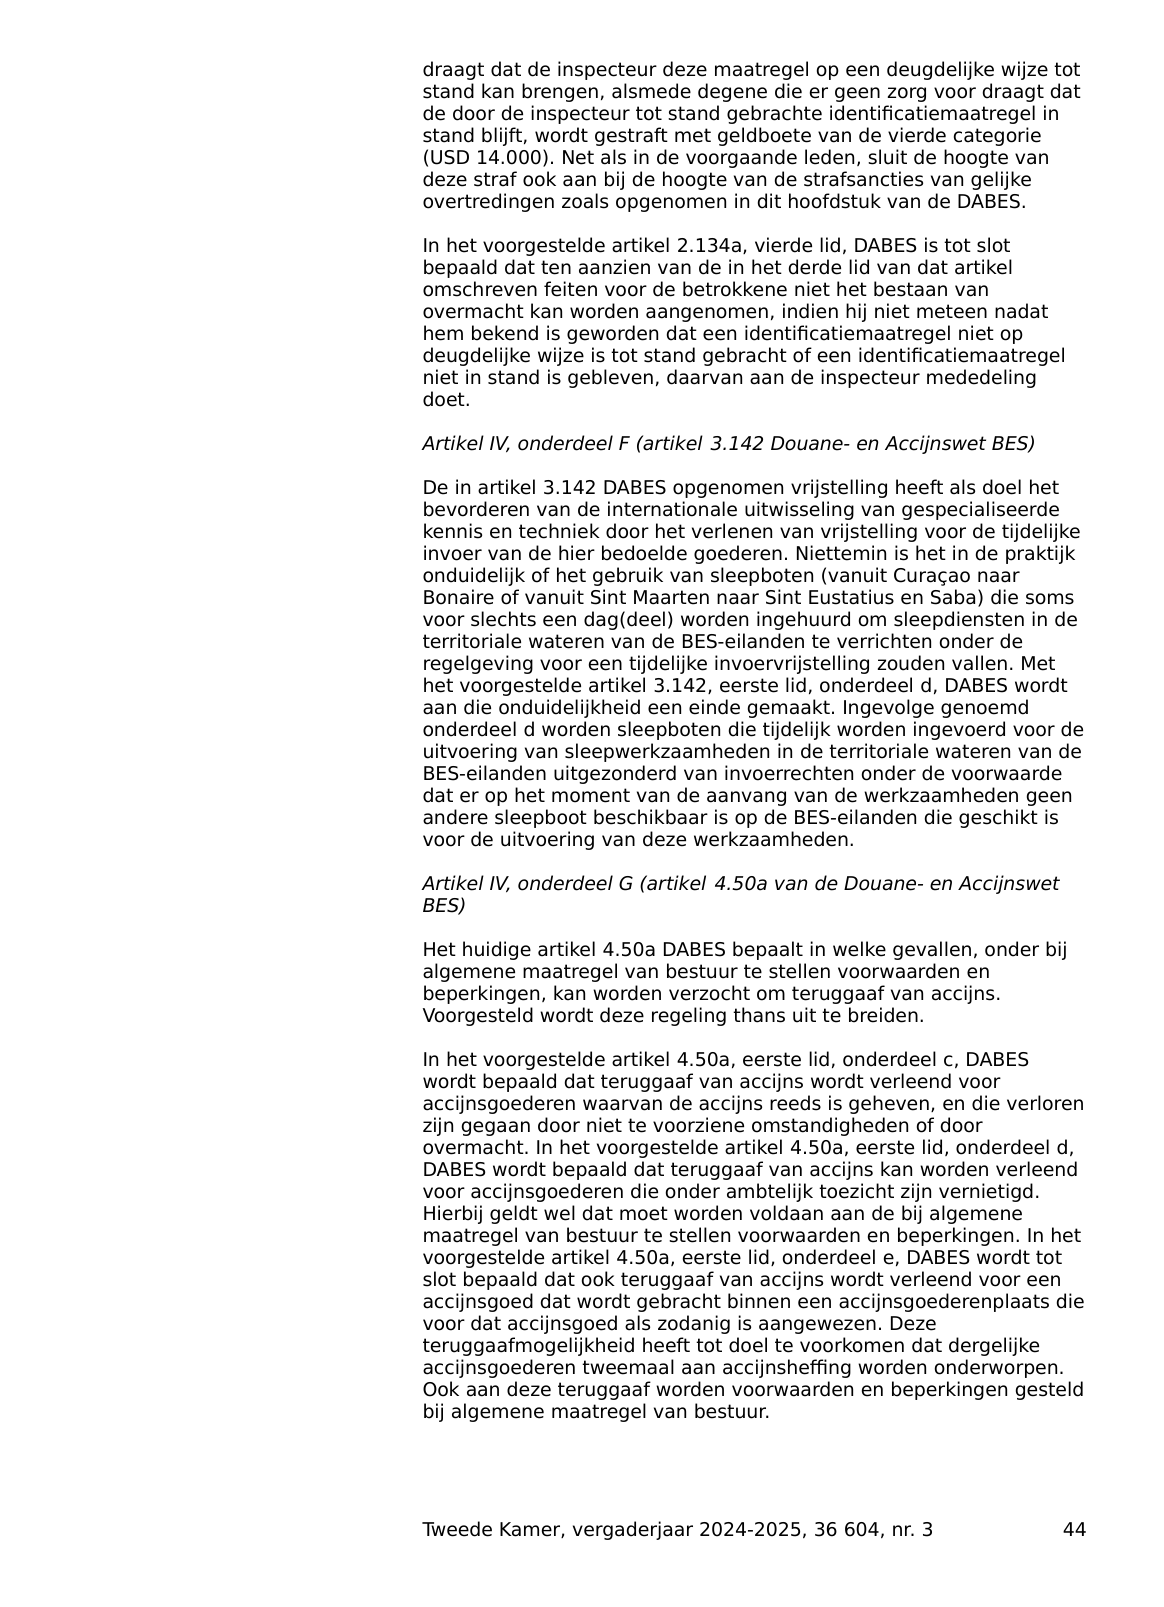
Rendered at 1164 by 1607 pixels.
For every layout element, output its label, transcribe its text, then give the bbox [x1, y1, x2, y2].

text In het voorgestelde artikel 4.50a, eerste lid, onderdeel c, DABES wordt bepaald dat teruggaaf van accijns wordt verleend voor accijnsgoederen waarvan de accijns reeds is geheven, en die verloren zijn gegaan door niet te voorziene omstandigheden of door overmacht. In het voorgestelde artikel 4.50a, eerste lid, onderdeel d, DABES wordt bepaald dat teruggaaf van accijns kan worden verleend voor accijnsgoederen die onder ambtelijk toezicht zijn vernietigd. Hierbij geldt wel dat moet worden voldaan aan de bij algemene maatregel van bestuur te stellen voorwaarden en beperkingen. In het voorgestelde artikel 4.50a, eerste lid, onderdeel e, DABES wordt tot slot bepaald dat ook teruggaaf van accijns wordt verleend voor een accijnsgoed dat wordt gebracht binnen een accijnsgoederenplaats die voor dat accijnsgoed als zodanig is aangewezen. Deze teruggaafmogelijkheid heeft tot doel te voorkomen dat dergelijke accijnsgoederen tweemaal aan accijnsheffing worden onderworpen. Ook aan deze teruggaaf worden voorwaarden en beperkingen gesteld bij algemene maatregel van bestuur. [422, 1049, 1087, 1423]
subtitle Artikel IV, onderdeel G (artikel 4.50a van de Douane- en Accijnswet BES) [422, 873, 1087, 917]
text Het huidige artikel 4.50a DABES bepaalt in welke gevallen, onder bij algemene maatregel van bestuur te stellen voorwaarden en beperkingen, kan worden verzocht om teruggaaf van accijns. Voorgesteld wordt deze regeling thans uit te breiden. [422, 939, 1087, 1027]
text De in artikel 3.142 DABES opgenomen vrijstelling heeft als doel het bevorderen van de internationale uitwisseling van gespecialiseerde kennis en techniek door het verlenen van vrijstelling voor de tijdelijke invoer van de hier bedoelde goederen. Niettemin is het in de praktijk onduidelijk of het gebruik van sleepboten (vanuit Curaçao naar Bonaire of vanuit Sint Maarten naar Sint Eustatius en Saba) die soms voor slechts een dag(deel) worden ingehuurd om sleepdiensten in de territoriale wateren van de BES-eilanden te verrichten onder de regelgeving voor een tijdelijke invoervrijstelling zouden vallen. Met het voorgestelde artikel 3.142, eerste lid, onderdeel d, DABES wordt aan die onduidelijkheid een einde gemaakt. Ingevolge genoemd onderdeel d worden sleepboten die tijdelijk worden ingevoerd voor de uitvoering van sleepwerkzaamheden in de territoriale wateren van de BES-eilanden uitgezonderd van invoerrechten onder de voorwaarde dat er op het moment van de aanvang van de werkzaamheden geen andere sleepboot beschikbaar is op de BES-eilanden die geschikt is voor de uitvoering van deze werkzaamheden. [422, 477, 1087, 851]
text In het voorgestelde artikel 2.134a, vierde lid, DABES is tot slot bepaald dat ten aanzien van de in het derde lid van dat artikel omschreven feiten voor de betrokkene niet het bestaan van overmacht kan worden aangenomen, indien hij niet meteen nadat hem bekend is geworden dat een identificatiemaatregel niet op deugdelijke wijze is tot stand gebracht of een identificatiemaatregel niet in stand is gebleven, daarvan aan de inspecteur mededeling doet. [422, 235, 1087, 411]
text draagt dat de inspecteur deze maatregel op een deugdelijke wijze tot stand kan brengen, alsmede degene die er geen zorg voor draagt dat de door de inspecteur tot stand gebrachte identificatiemaatregel in stand blijft, wordt gestraft met geldboete van de vierde categorie (USD 14.000). Net als in de voorgaande leden, sluit de hoogte van deze straf ook aan bij de hoogte van de strafsancties van gelijke overtredingen zoals opgenomen in dit hoofdstuk van de DABES. [422, 59, 1087, 213]
subtitle Artikel IV, onderdeel F (artikel 3.142 Douane- en Accijnswet BES) [422, 433, 1087, 455]
